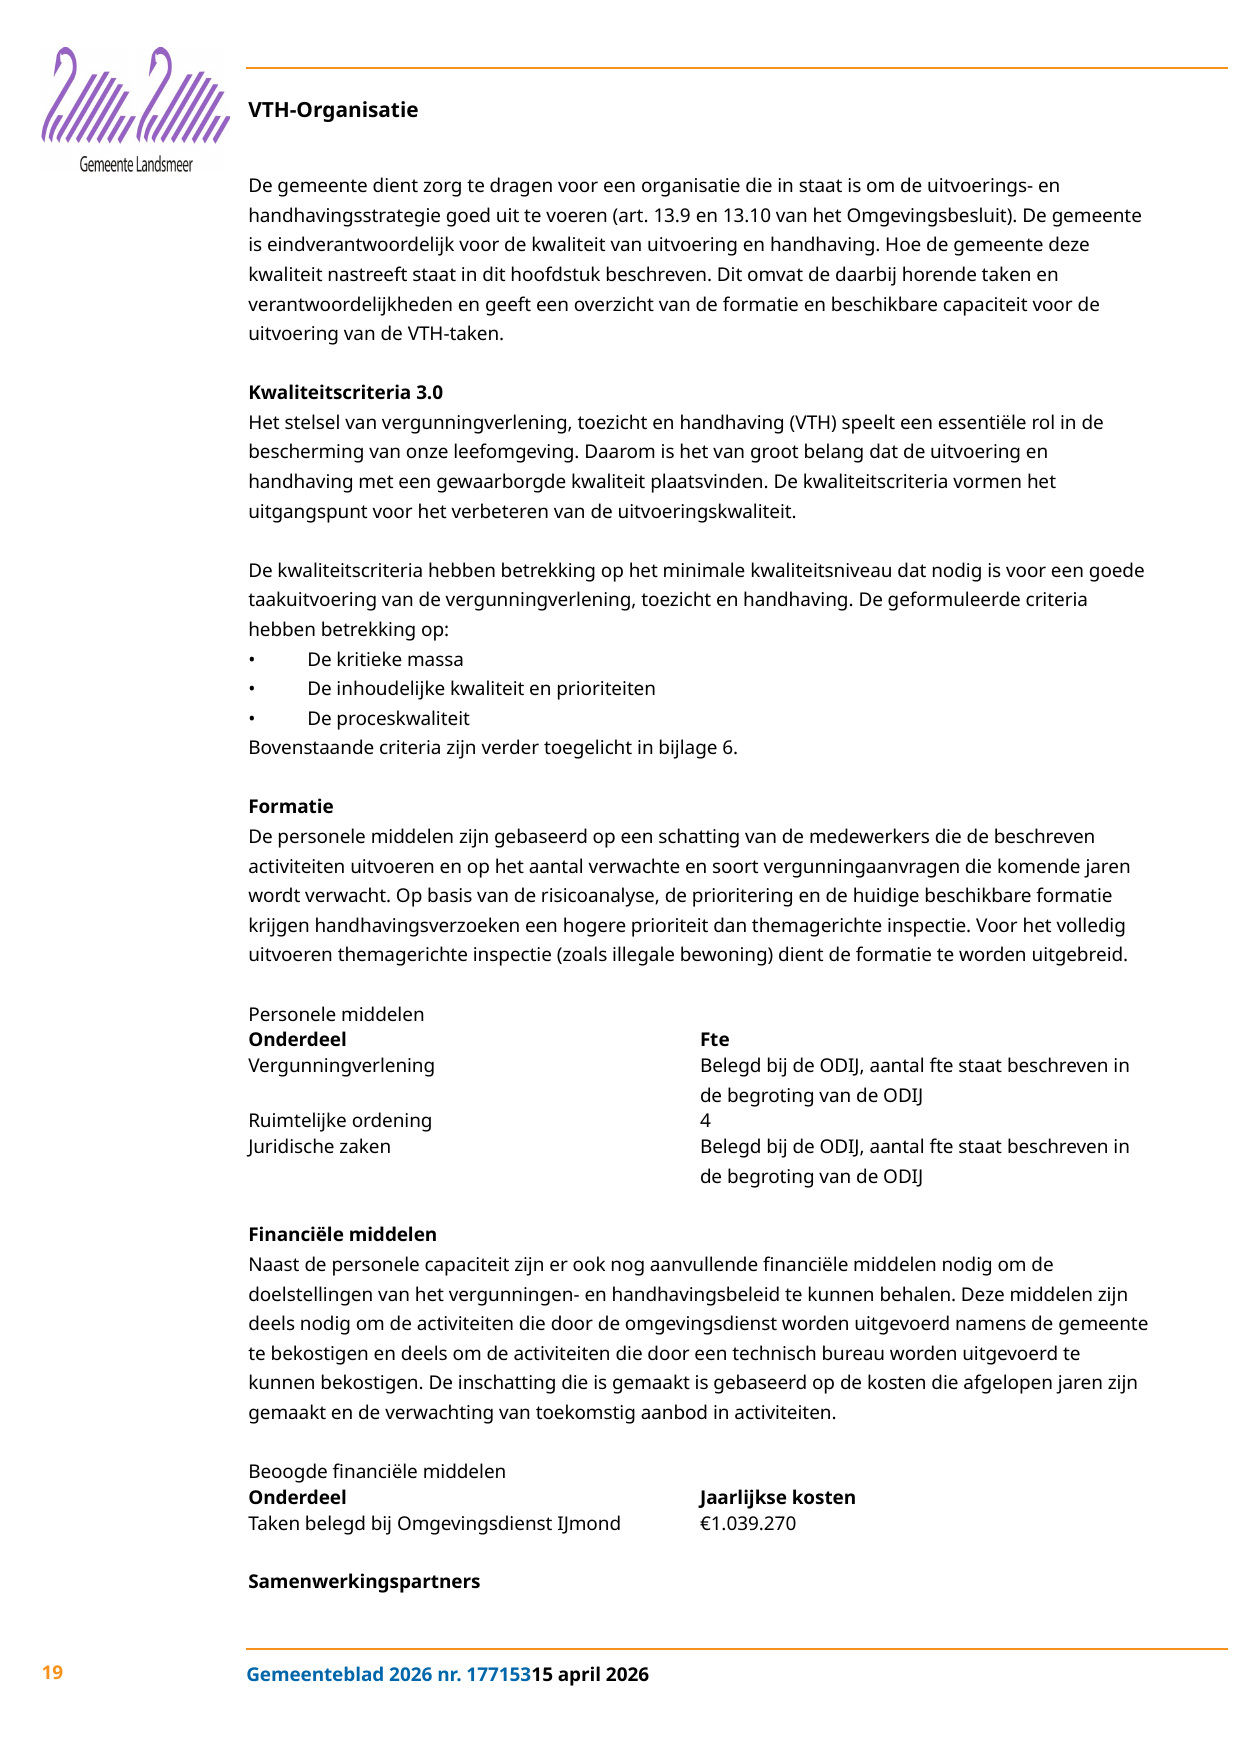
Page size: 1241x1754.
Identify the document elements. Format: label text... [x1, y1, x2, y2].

table_header Personele middelen [248, 1001, 700, 1027]
table_cell Onderdeel [248, 1484, 700, 1510]
table_cell €1.039.270 [700, 1510, 1152, 1536]
text VTH-Organisatie [248, 95, 1152, 123]
text De kwaliteitscriteria hebben betrekking op het minimale kwaliteitsniveau dat nodig is voor een goede taakuitvoering van de vergunningverlening, toezicht en handhaving. De geformuleerde criteria hebben betrekking op: [248, 557, 1152, 642]
table_cell Taken belegd bij Omgevingsdienst IJmond [248, 1510, 700, 1536]
table_cell Belegd bij de ODIJ, aantal fte staat beschreven in de begroting van de ODIJ [700, 1053, 1152, 1108]
list De kritieke massa [248, 646, 1152, 672]
table_cell Belegd bij de ODIJ, aantal fte staat beschreven in de begroting van de ODIJ [700, 1134, 1152, 1189]
text Formatie [248, 794, 1152, 819]
table_cell Onderdeel [248, 1027, 700, 1052]
text Kwaliteitscriteria 3.0 [248, 379, 1152, 405]
table_cell Juridische zaken [248, 1134, 700, 1189]
text Het stelsel van vergunningverlening, toezicht en handhaving (VTH) speelt een essentiële rol in de bescherming van onze leefomgeving. Daarom is het van groot belang dat de uitvoering en handhaving met een gewaarborgde kwaliteit plaatsvinden. De kwaliteitscriteria vormen het uitgangspunt voor het verbeteren van de uitvoeringskwaliteit. [248, 409, 1152, 524]
text Naast de personele capaciteit zijn er ook nog aanvullende financiële middelen nodig om de doelstellingen van het vergunningen- en handhavingsbeleid te kunnen behalen. Deze middelen zijn deels nodig om de activiteiten die door de omgevingsdienst worden uitgevoerd namens de gemeente te bekostigen en deels om de activiteiten die door een technisch bureau worden uitgevoerd te kunnen bekostigen. De inschatting die is gemaakt is gebaseerd op de kosten die afgelopen jaren zijn gemaakt en de verwachting van toekomstig aanbod in activiteiten. [248, 1251, 1152, 1425]
table_header [700, 1001, 1152, 1027]
table_cell Fte [700, 1027, 1152, 1052]
text Samenwerkingspartners [248, 1568, 1152, 1594]
table_header Beoogde financiële middelen [248, 1458, 700, 1484]
text Bovenstaande criteria zijn verder toegelicht in bijlage 6. [248, 734, 1152, 760]
text De personele middelen zijn gebaseerd op een schatting van de medewerkers die de beschreven activiteiten uitvoeren en op het aantal verwachte en soort vergunningaanvragen die komende jaren wordt verwacht. Op basis van de risicoanalyse, de prioritering en de huidige beschikbare formatie krijgen handhavingsverzoeken een hogere prioriteit dan themagerichte inspectie. Voor het volledig uitvoeren themagerichte inspectie (zoals illegale bewoning) dient de formatie te worden uitgebreid. [248, 823, 1152, 967]
list De proceskwaliteit [248, 705, 1152, 731]
table_cell 4 [700, 1108, 1152, 1133]
list De inhoudelijke kwaliteit en prioriteiten [248, 675, 1152, 701]
table_cell Vergunningverlening [248, 1053, 700, 1108]
table_cell Ruimtelijke ordening [248, 1108, 700, 1133]
table_header [700, 1458, 1152, 1484]
text De gemeente dient zorg te dragen voor een organisatie die in staat is om de uitvoerings- en handhavingsstrategie goed uit te voeren (art. 13.9 en 13.10 van het Omgevingsbesluit). De gemeente is eindverantwoordelijk voor de kwaliteit van uitvoering en handhaving. Hoe de gemeente deze kwaliteit nastreeft staat in dit hoofdstuk beschreven. Dit omvat de daarbij horende taken en verantwoordelijkheden en geeft een overzicht van de formatie en beschikbare capaciteit voor de uitvoering van de VTH-taken. [248, 172, 1152, 346]
text Financiële middelen [248, 1222, 1152, 1247]
table_cell Jaarlijkse kosten [700, 1484, 1152, 1510]
picture [41, 47, 231, 172]
